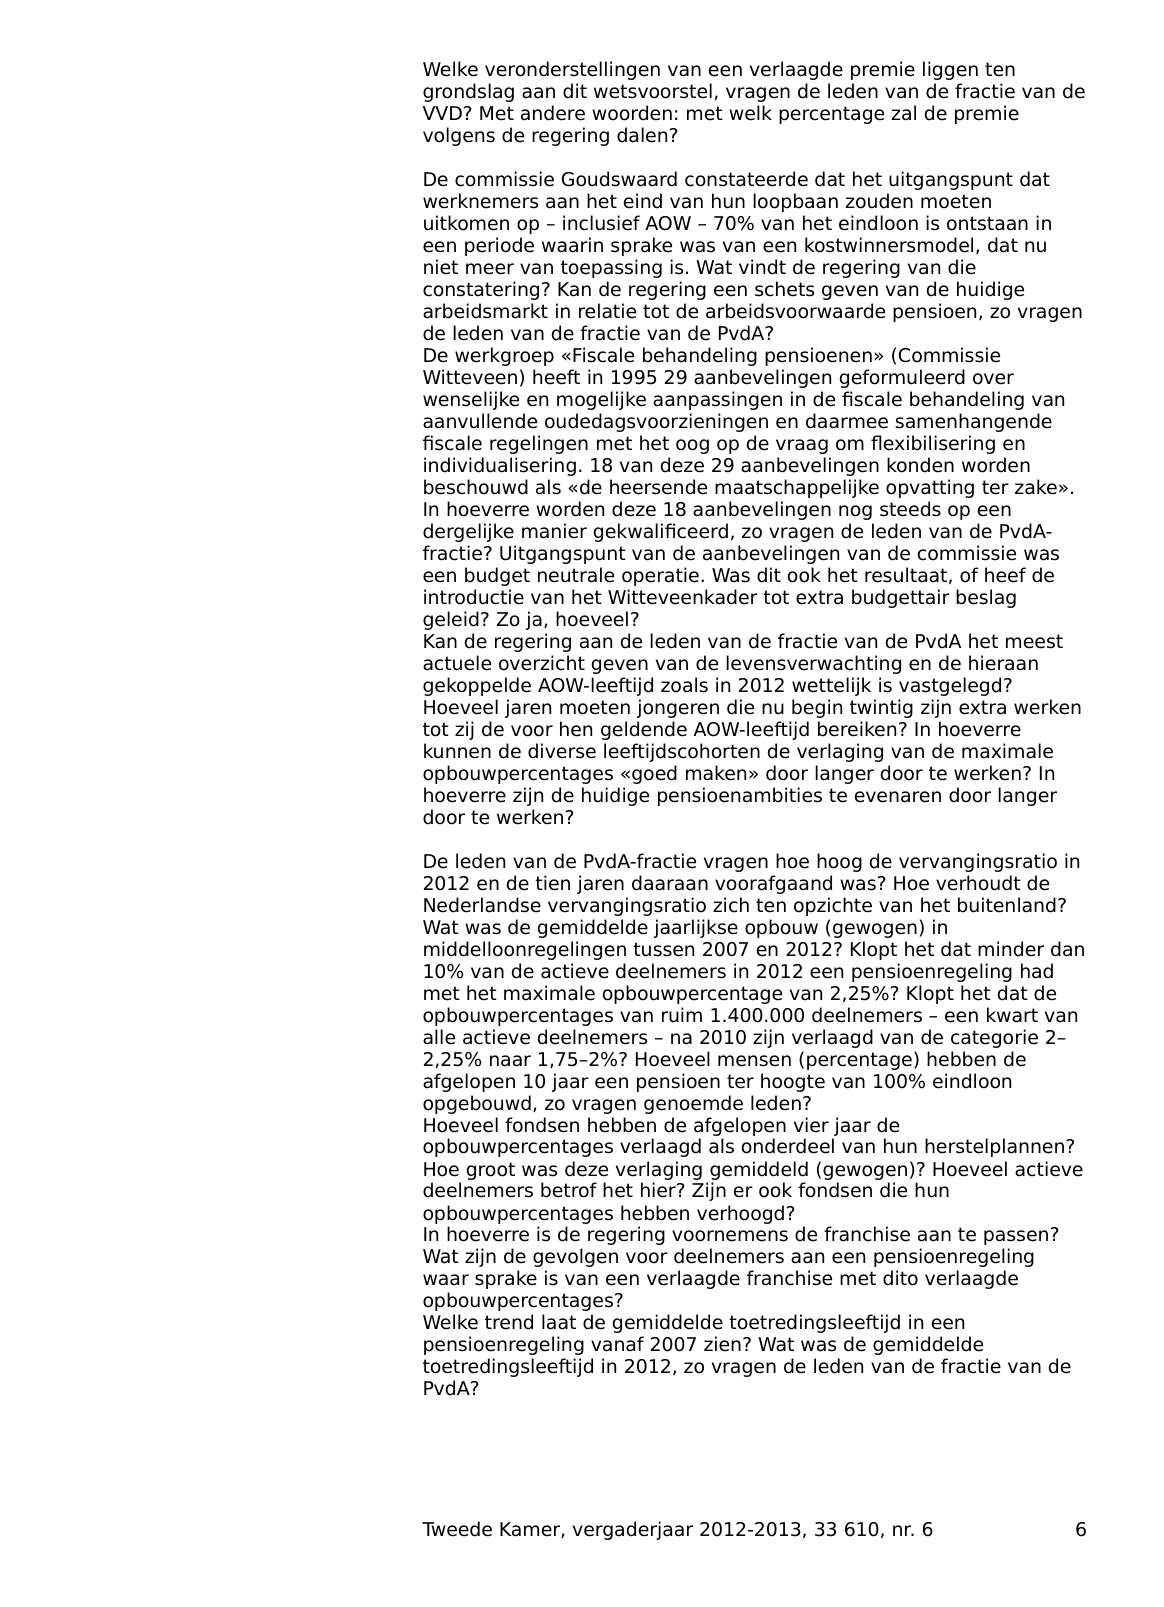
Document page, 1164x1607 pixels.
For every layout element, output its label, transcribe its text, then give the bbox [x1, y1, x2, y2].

text Welke trend laat de gemiddelde toetredingsleeftijd in een pensioenregeling vanaf 2007 zien? Wat was de gemiddelde toetredingsleeftijd in 2012, zo vragen de leden van de fractie van de PvdA? [422, 1312, 1087, 1400]
text Welke veronderstellingen van een verlaagde premie liggen ten grondslag aan dit wetsvoorstel, vragen de leden van de fractie van de VVD? Met andere woorden: met welk percentage zal de premie volgens de regering dalen? [422, 59, 1087, 147]
text In hoeverre is de regering voornemens de franchise aan te passen? Wat zijn de gevolgen voor deelnemers aan een pensioenregeling waar sprake is van een verlaagde franchise met dito verlaagde opbouwpercentages? [422, 1224, 1087, 1312]
text De leden van de PvdA-fractie vragen hoe hoog de vervangingsratio in 2012 en de tien jaren daaraan voorafgaand was? Hoe verhoudt de Nederlandse vervangingsratio zich ten opzichte van het buitenland? [422, 851, 1087, 917]
text De werkgroep «Fiscale behandeling pensioenen» (Commissie Witteveen) heeft in 1995 29 aanbevelingen geformuleerd over wenselijke en mogelijke aanpassingen in de fiscale behandeling van aanvullende oudedagsvoorzieningen en daarmee samenhangende fiscale regelingen met het oog op de vraag om flexibilisering en individualisering. 18 van deze 29 aanbevelingen konden worden beschouwd als «de heersende maatschappelijke opvatting ter zake». In hoeverre worden deze 18 aanbevelingen nog steeds op een dergelijke manier gekwalificeerd, zo vragen de leden van de PvdA-fractie? Uitgangspunt van de aanbevelingen van de commissie was een budget neutrale operatie. Was dit ook het resultaat, of heef de introductie van het Witteveenkader tot extra budgettair beslag geleid? Zo ja, hoeveel? [422, 345, 1087, 631]
text De commissie Goudswaard constateerde dat het uitgangspunt dat werknemers aan het eind van hun loopbaan zouden moeten uitkomen op – inclusief AOW – 70% van het eindloon is ontstaan in een periode waarin sprake was van een kostwinnersmodel, dat nu niet meer van toepassing is. Wat vindt de regering van die constatering? Kan de regering een schets geven van de huidige arbeidsmarkt in relatie tot de arbeidsvoorwaarde pensioen, zo vragen de leden van de fractie van de PvdA? [422, 169, 1087, 345]
text Hoeveel fondsen hebben de afgelopen vier jaar de opbouwpercentages verlaagd als onderdeel van hun herstelplannen? Hoe groot was deze verlaging gemiddeld (gewogen)? Hoeveel actieve deelnemers betrof het hier? Zijn er ook fondsen die hun opbouwpercentages hebben verhoogd? [422, 1114, 1087, 1224]
text Kan de regering aan de leden van de fractie van de PvdA het meest actuele overzicht geven van de levensverwachting en de hieraan gekoppelde AOW-leeftijd zoals in 2012 wettelijk is vastgelegd? Hoeveel jaren moeten jongeren die nu begin twintig zijn extra werken tot zij de voor hen geldende AOW-leeftijd bereiken? In hoeverre kunnen de diverse leeftijdscohorten de verlaging van de maximale opbouwpercentages «goed maken» door langer door te werken? In hoeverre zijn de huidige pensioenambities te evenaren door langer door te werken? [422, 631, 1087, 828]
text Wat was de gemiddelde jaarlijkse opbouw (gewogen) in middelloonregelingen tussen 2007 en 2012? Klopt het dat minder dan 10% van de actieve deelnemers in 2012 een pensioenregeling had met het maximale opbouwpercentage van 2,25%? Klopt het dat de opbouwpercentages van ruim 1.400.000 deelnemers – een kwart van alle actieve deelnemers – na 2010 zijn verlaagd van de categorie 2–2,25% naar 1,75–2%? Hoeveel mensen (percentage) hebben de afgelopen 10 jaar een pensioen ter hoogte van 100% eindloon opgebouwd, zo vragen genoemde leden? [422, 917, 1087, 1114]
